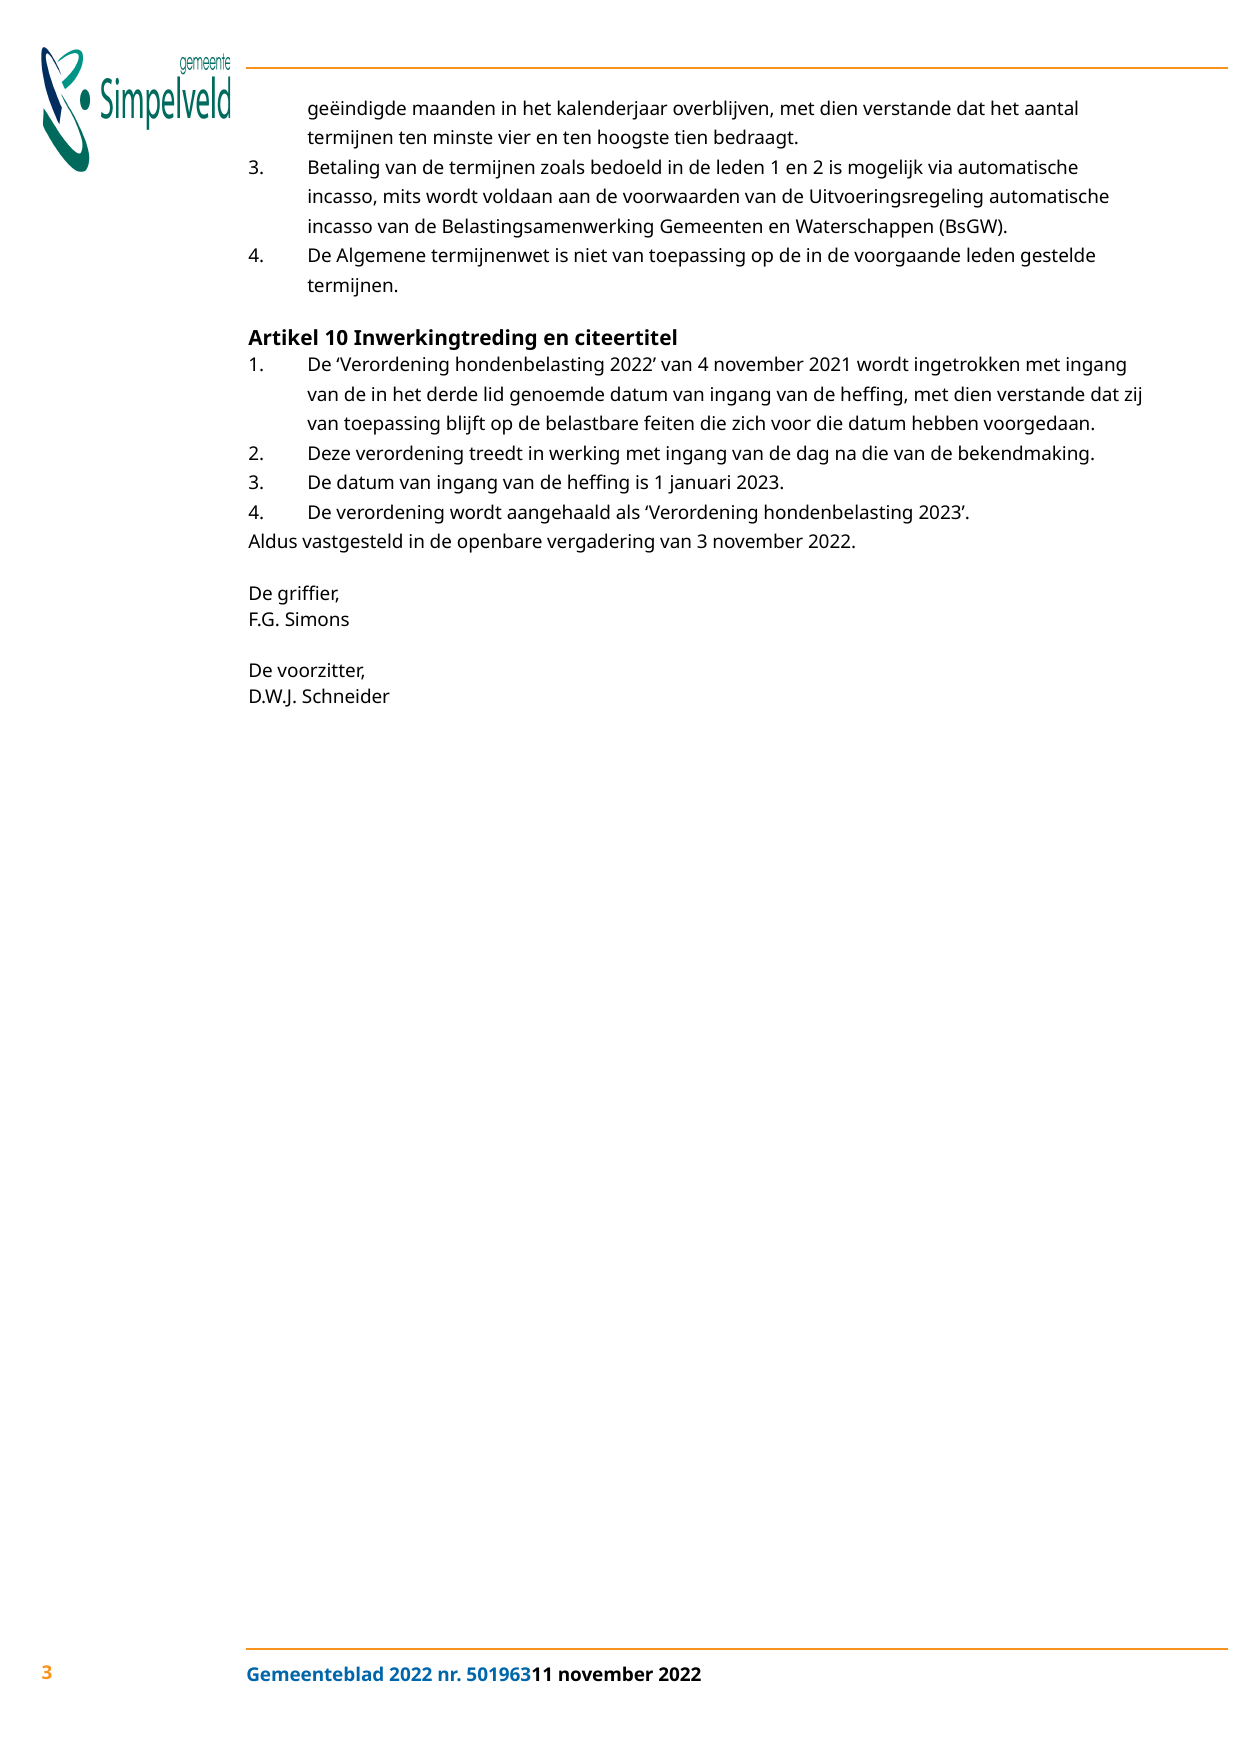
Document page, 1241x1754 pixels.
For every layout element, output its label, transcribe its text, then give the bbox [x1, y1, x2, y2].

text Artikel 10 Inwerkingtreding en citeertitel [248, 323, 1152, 351]
list De ‘Verordening hondenbelasting 2022’ van 4 november 2021 wordt ingetrokken met ingang van de in het derde lid genoemde datum van ingang van de heffing, met dien verstande dat zij van toepassing blijft op de belastbare feiten die zich voor die datum hebben voorgedaan. [248, 351, 1152, 436]
text Aldus vastgesteld in de openbare vergadering van 3 november 2022. [248, 529, 1152, 554]
text De griffier, [248, 580, 1152, 606]
text De voorzitter, [248, 657, 1152, 683]
list De Algemene termijnenwet is niet van toepassing op de in de voorgaande leden gestelde termijnen. [248, 243, 1152, 298]
list De datum van ingang van de heffing is 1 januari 2023. [248, 469, 1152, 495]
text D.W.J. Schneider [248, 683, 1152, 709]
list De verordening wordt aangehaald als ‘Verordening hondenbelasting 2023’. [248, 499, 1152, 525]
picture [41, 47, 231, 172]
list geëindigde maanden in het kalenderjaar overblijven, met dien verstande dat het aantal termijnen ten minste vier en ten hoogste tien bedraagt. [248, 95, 1152, 150]
text F.G. Simons [248, 606, 1152, 632]
list Betaling van de termijnen zoals bedoeld in de leden 1 en 2 is mogelijk via automatische incasso, mits wordt voldaan aan de voorwaarden van de Uitvoeringsregeling automatische incasso van de Belastingsamenwerking Gemeenten en Waterschappen (BsGW). [248, 154, 1152, 239]
list Deze verordening treedt in werking met ingang van de dag na die van de bekendmaking. [248, 440, 1152, 466]
